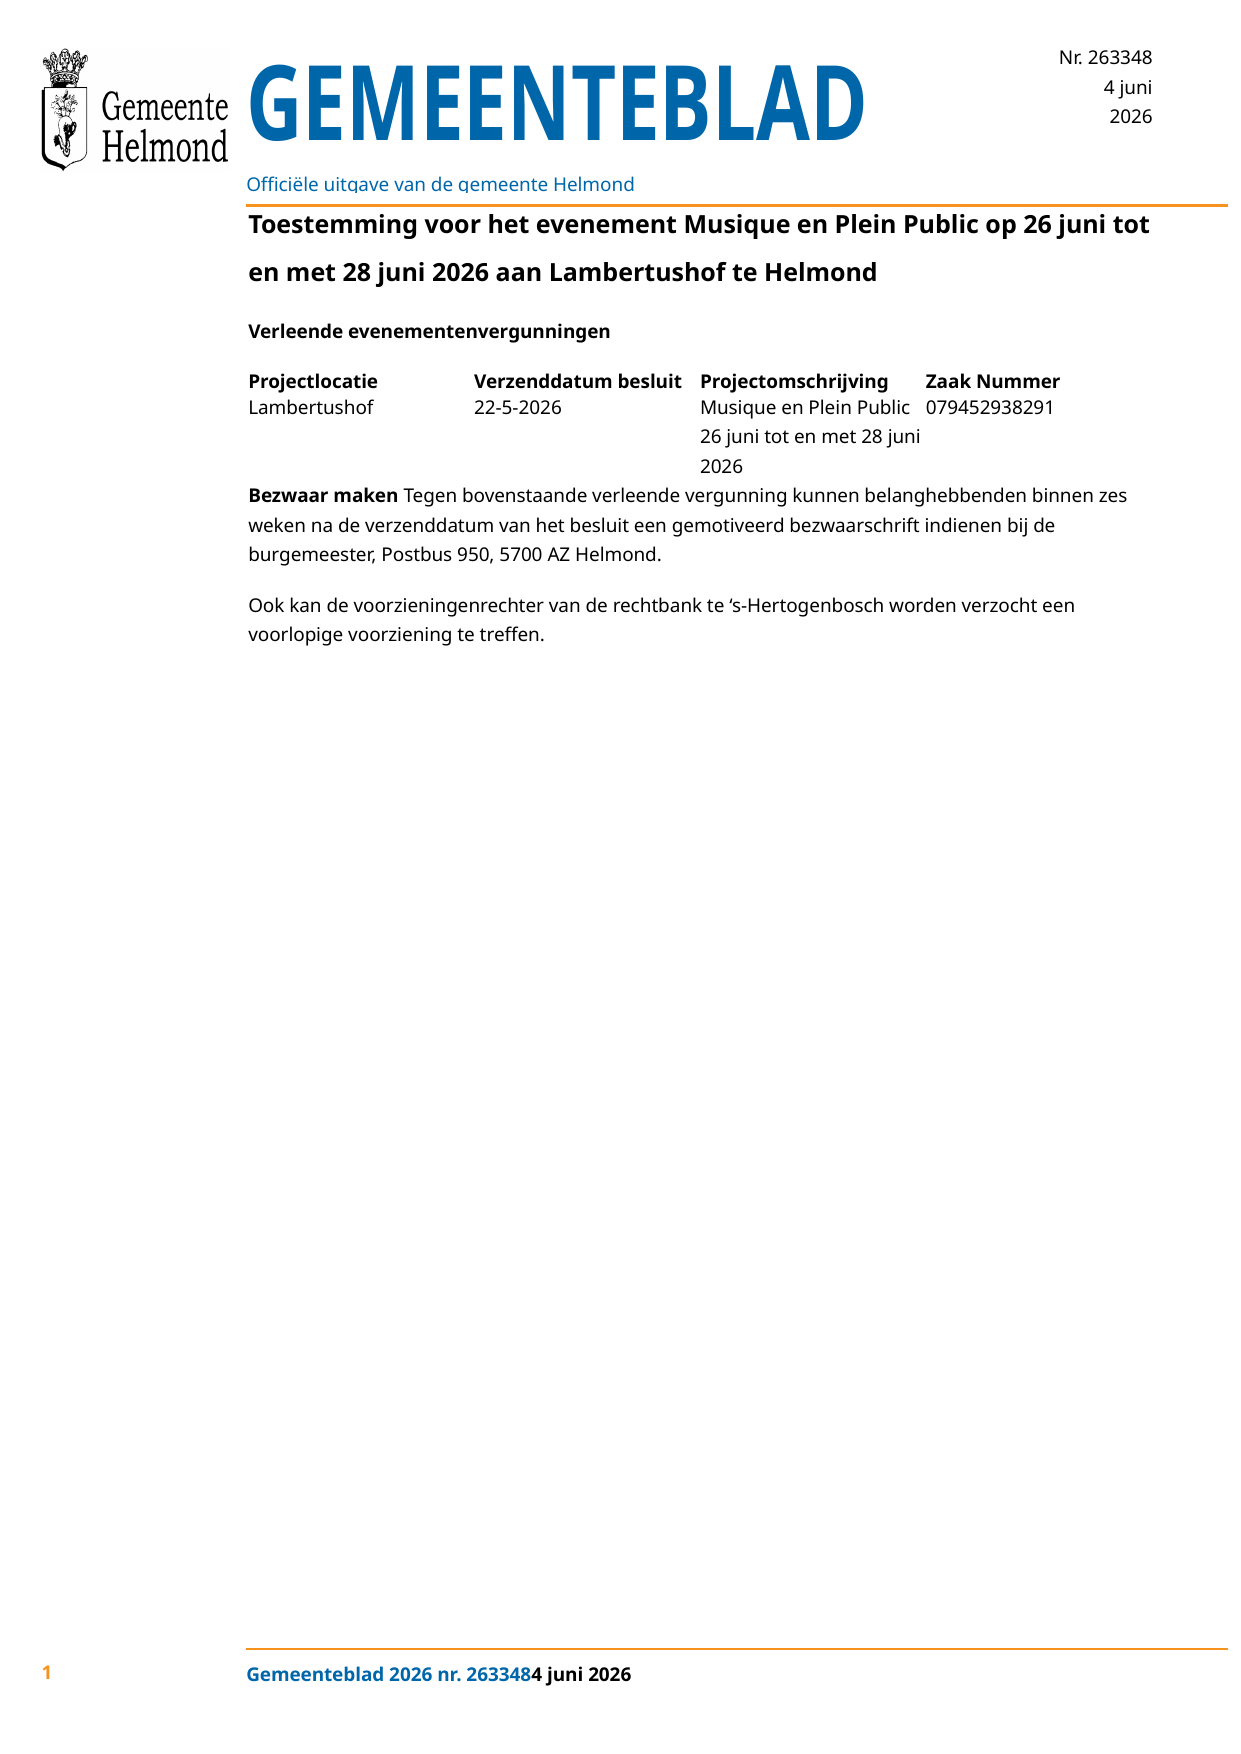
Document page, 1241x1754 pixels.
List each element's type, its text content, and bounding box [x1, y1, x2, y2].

table_header Projectlocatie [248, 369, 474, 394]
table_header Projectomschrijving [700, 369, 926, 394]
table_header Verzenddatum besluit [474, 369, 700, 394]
text Toestemming voor het evenement Musique en Plein Public op 26 juni tot en met 28 juni 2026 aan Lambertushof te Helmond [248, 207, 1152, 288]
table_cell Musique en Plein Public 26 juni tot en met 28 juni 2026 [700, 394, 926, 479]
text Verleende evenementenvergunningen [248, 318, 1152, 344]
table_header Zaak Nummer [926, 369, 1152, 394]
text Ook kan de voorzieningenrechter van de rechtbank te ‘s-Hertogenbosch worden verzocht een voorlopige voorziening te treffen. [248, 592, 1152, 647]
table_cell Lambertushof [248, 394, 474, 479]
picture [41, 47, 231, 172]
text Bezwaar maken Tegen bovenstaande verleende vergunning kunnen belanghebbenden binnen zes weken na de verzenddatum van het besluit een gemotiveerd bezwaarschrift indienen bij de burgemeester, Postbus 950, 5700 AZ Helmond. [248, 482, 1152, 567]
table_cell 22-5-2026 [474, 394, 700, 479]
table_cell 079452938291 [926, 394, 1152, 479]
